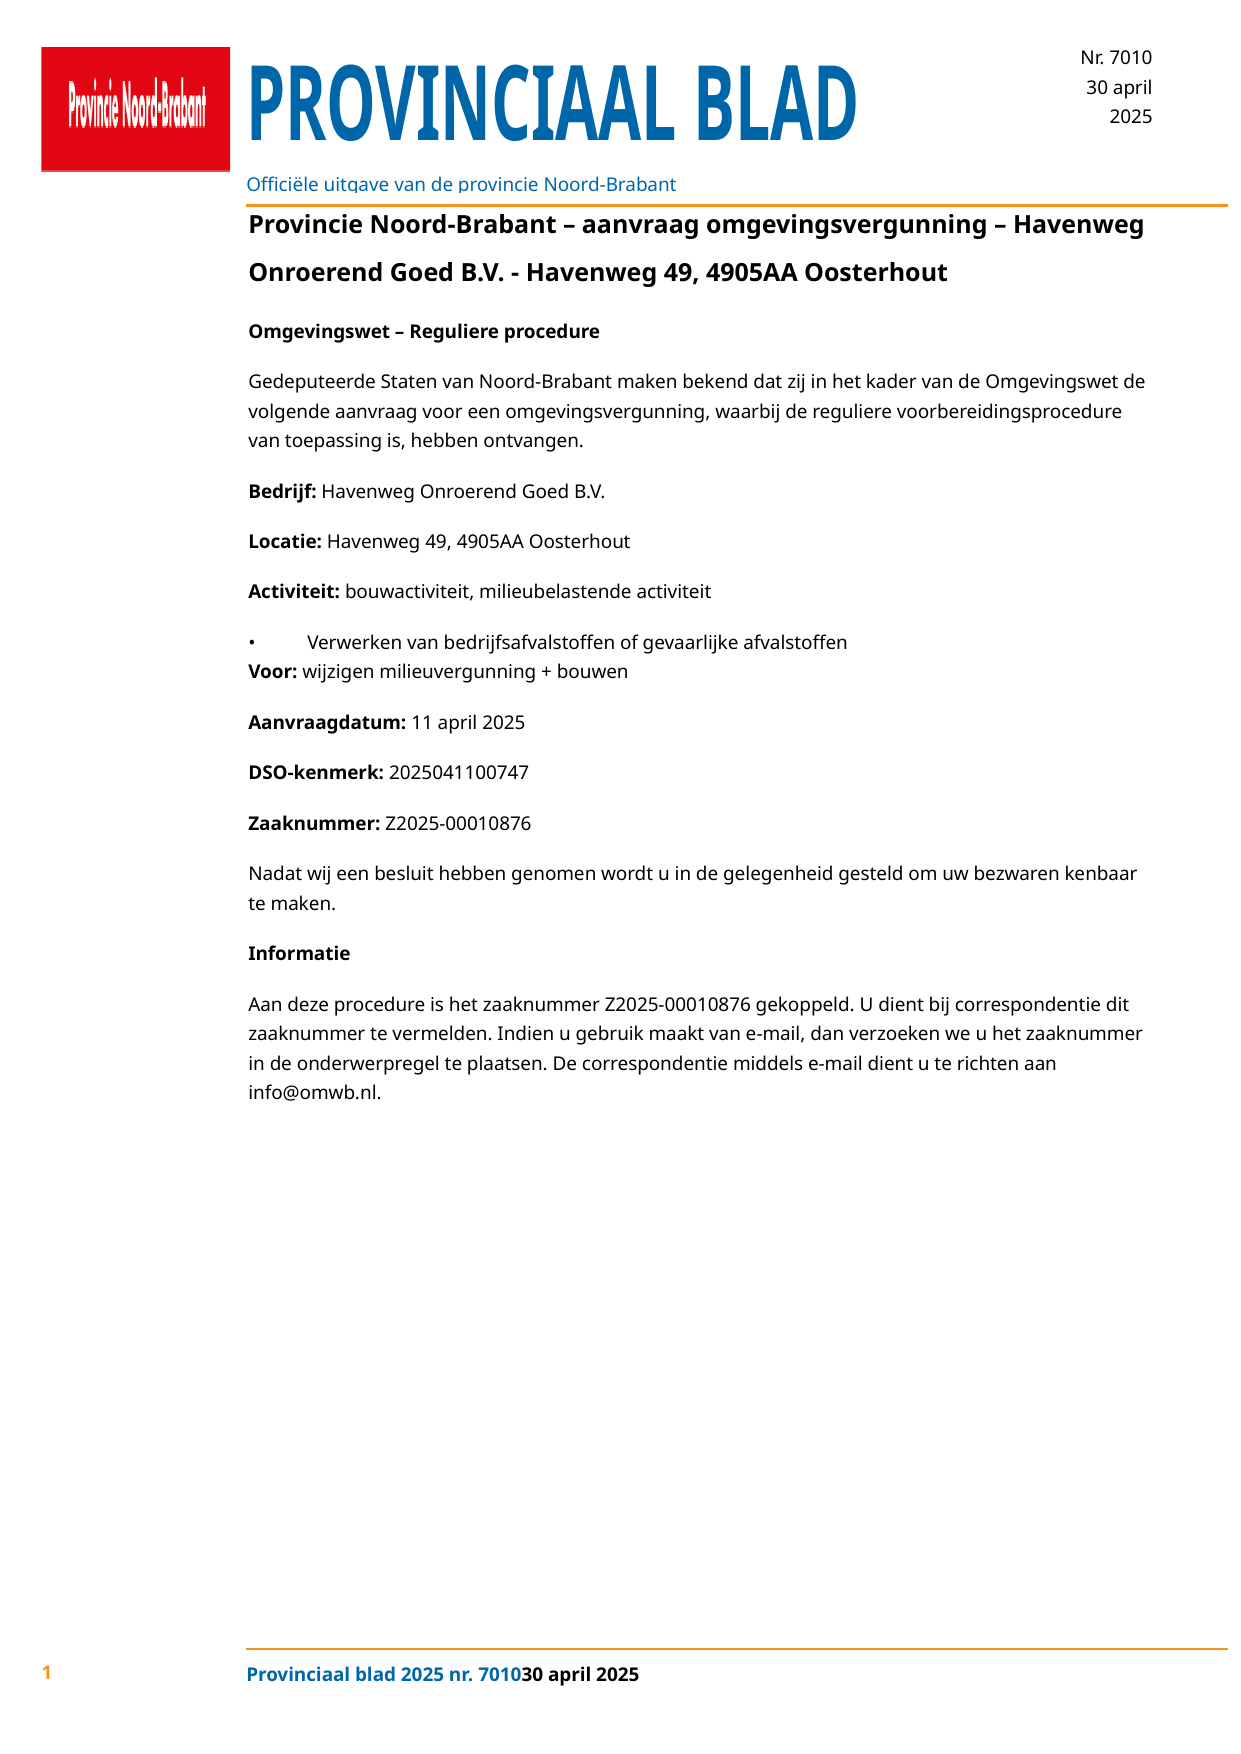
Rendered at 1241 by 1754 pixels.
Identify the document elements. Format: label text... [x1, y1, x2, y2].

text Nadat wij een besluit hebben genomen wordt u in de gelegenheid gesteld om uw bezwaren kenbaar te maken. [248, 860, 1152, 916]
text Voor: wijzigen milieuvergunning + bouwen [248, 659, 1152, 684]
text Omgevingswet – Reguliere procedure [248, 318, 1152, 344]
text Informatie [248, 940, 1152, 966]
text Zaaknummer: Z2025-00010876 [248, 810, 1152, 836]
text Locatie: Havenweg 49, 4905AA Oosterhout [248, 528, 1152, 554]
text Gedeputeerde Staten van Noord-Brabant maken bekend dat zij in het kader van de Omgevingswet de volgende aanvraag voor een omgevingsvergunning, waarbij de reguliere voorbereidingsprocedure van toepassing is, hebben ontvangen. [248, 368, 1152, 453]
picture [41, 47, 231, 172]
list Verwerken van bedrijfsafvalstoffen of gevaarlijke afvalstoffen [248, 629, 1152, 655]
text Aanvraagdatum: 11 april 2025 [248, 709, 1152, 735]
text DSO-kenmerk: 2025041100747 [248, 759, 1152, 785]
text Aan deze procedure is het zaaknummer Z2025-00010876 gekoppeld. U dient bij correspondentie dit zaaknummer te vermelden. Indien u gebruik maakt van e-mail, dan verzoeken we u het zaaknummer in de onderwerpregel te plaatsen. De correspondentie middels e-mail dient u te richten aan info@omwb.nl. [248, 991, 1152, 1105]
text Activiteit: bouwactiviteit, milieubelastende activiteit [248, 579, 1152, 604]
text Provincie Noord-Brabant – aanvraag omgevingsvergunning – Havenweg Onroerend Goed B.V. - Havenweg 49, 4905AA Oosterhout [248, 207, 1152, 288]
text Bedrijf: Havenweg Onroerend Goed B.V. [248, 478, 1152, 504]
